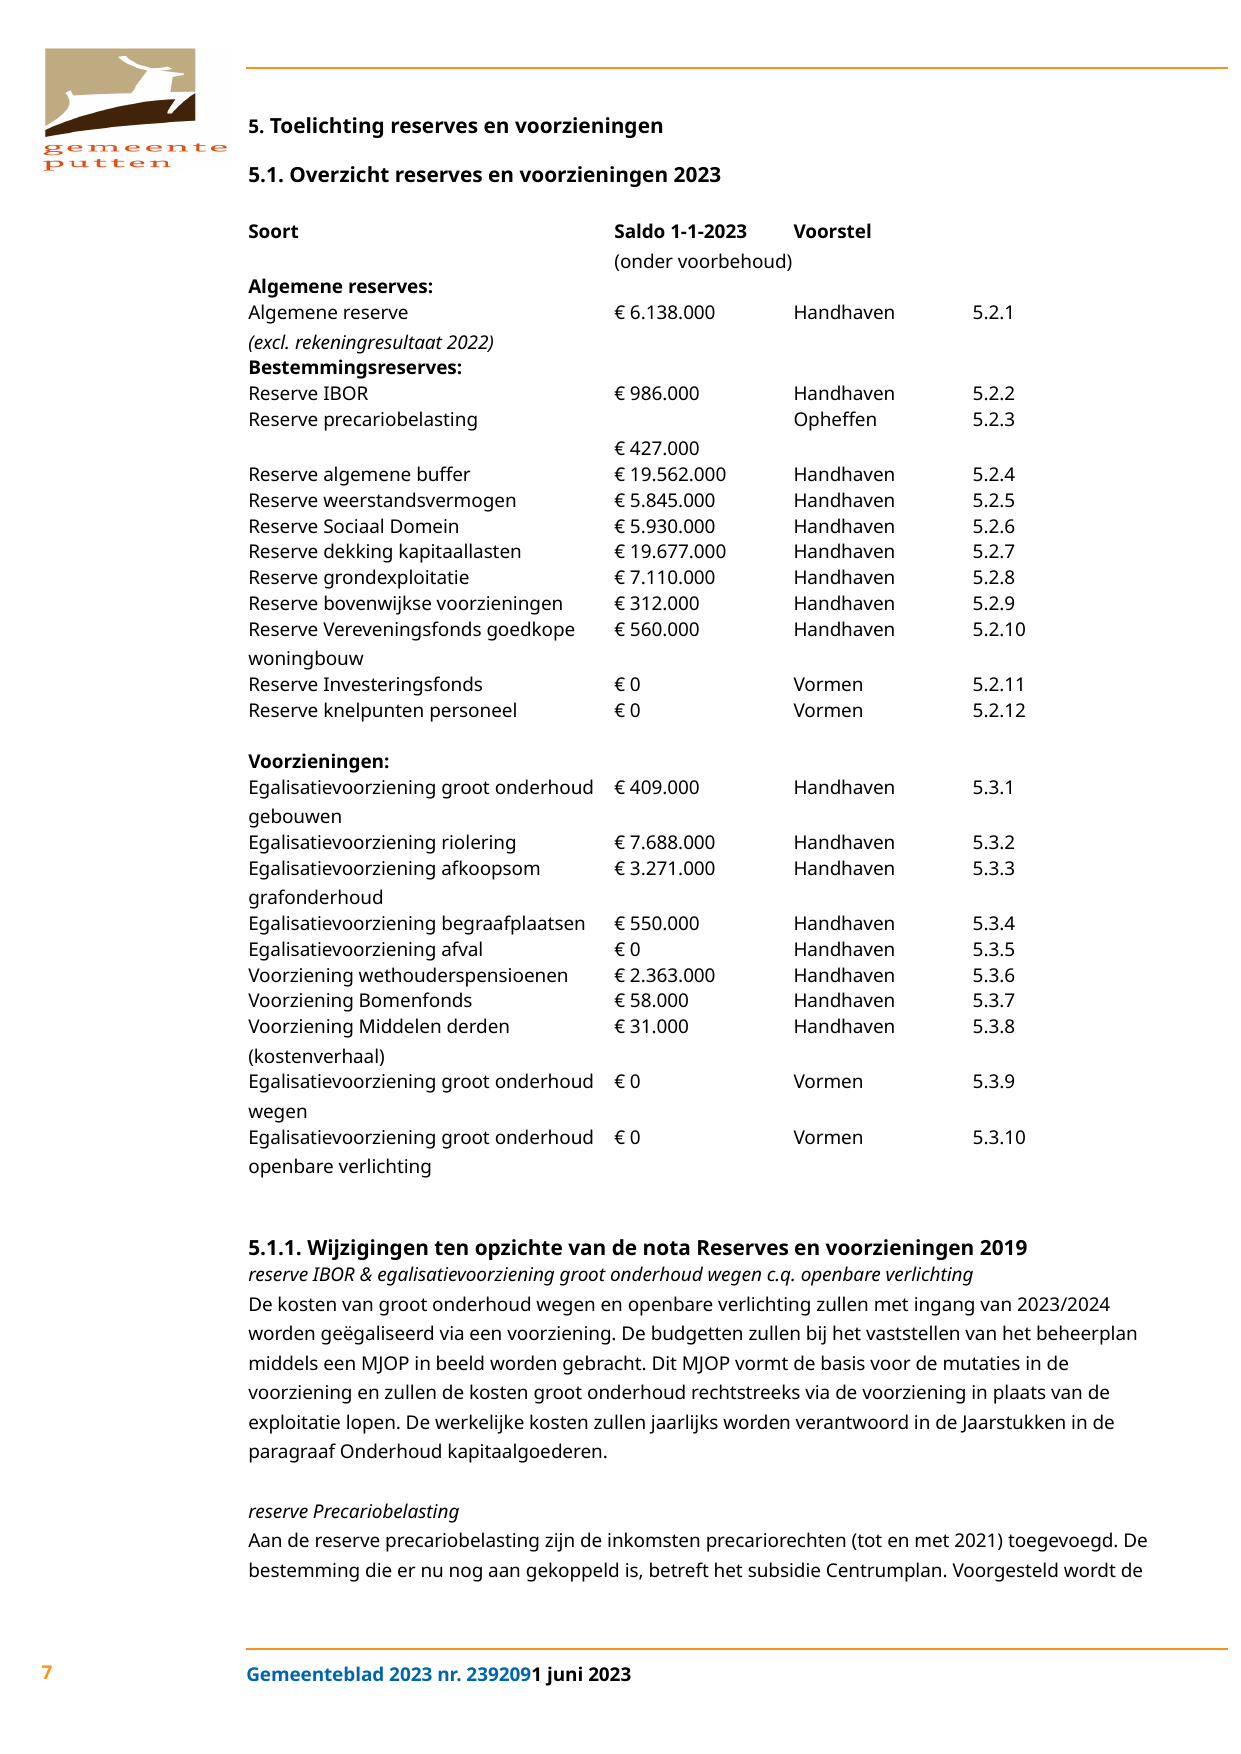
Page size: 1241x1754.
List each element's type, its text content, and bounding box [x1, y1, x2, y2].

table_cell [793, 748, 972, 774]
table_cell Handhaven [793, 513, 972, 538]
table_cell Voorzieningen: [248, 748, 614, 774]
table_cell 5.3.3 [973, 855, 1152, 910]
table_cell € 427.000 [614, 406, 793, 461]
table_cell Vormen [793, 697, 972, 722]
table_cell Egalisatievoorziening begraafplaatsen [248, 910, 614, 936]
table_cell € 7.688.000 [614, 829, 793, 855]
table_cell Vormen [793, 1124, 972, 1179]
text reserve IBOR & egalisatievoorziening groot onderhoud wegen c.q. openbare verlichting [248, 1261, 1152, 1287]
table_cell 5.2.12 [973, 697, 1152, 722]
table_cell Handhaven [793, 910, 972, 936]
table_cell Handhaven [793, 829, 972, 855]
table_cell Handhaven [793, 988, 972, 1013]
table_cell 5.3.4 [973, 910, 1152, 936]
table_cell Reserve grondexploitatie [248, 564, 614, 590]
table_header Soort [248, 218, 614, 273]
table_cell € 409.000 [614, 774, 793, 829]
table_cell 5.2.2 [973, 380, 1152, 406]
table_cell € 58.000 [614, 988, 793, 1013]
table_cell Reserve precariobelasting [248, 406, 614, 461]
table_cell 5.2.5 [973, 487, 1152, 513]
table_cell € 0 [614, 1124, 793, 1179]
table_cell Reserve IBOR [248, 380, 614, 406]
table_cell [793, 355, 972, 380]
table_cell € 0 [614, 697, 793, 722]
table_cell 5.3.1 [973, 774, 1152, 829]
table_cell Algemene reserve (excl. rekeningresultaat 2022) [248, 299, 614, 354]
table_cell 5.3.6 [973, 962, 1152, 987]
table_cell Handhaven [793, 380, 972, 406]
text 5.1.1. Wijzigingen ten opzichte van de nota Reserves en voorzieningen 2019 [248, 1233, 1152, 1261]
table_cell 5.2.3 [973, 406, 1152, 461]
table_cell Handhaven [793, 487, 972, 513]
table_header Saldo 1-1-2023 (onder voorbehoud) [614, 218, 793, 273]
table_cell € 19.562.000 [614, 461, 793, 487]
table_cell 5.3.2 [973, 829, 1152, 855]
table_cell 5.2.11 [973, 671, 1152, 697]
table_cell Algemene reserves: [248, 274, 614, 299]
table_cell [614, 274, 793, 299]
table_cell Egalisatievoorziening groot onderhoud openbare verlichting [248, 1124, 614, 1179]
table_cell Handhaven [793, 461, 972, 487]
table_cell € 0 [614, 671, 793, 697]
table_cell Vormen [793, 1069, 972, 1124]
table_cell 5.2.8 [973, 564, 1152, 590]
table_cell [973, 274, 1152, 299]
table_cell € 6.138.000 [614, 299, 793, 354]
table_cell € 7.110.000 [614, 564, 793, 590]
table_cell 5.3.10 [973, 1124, 1152, 1179]
table_cell Voorziening Bomenfonds [248, 988, 614, 1013]
table_cell [248, 723, 614, 748]
table_cell Reserve algemene buffer [248, 461, 614, 487]
table_cell € 5.845.000 [614, 487, 793, 513]
table_cell Handhaven [793, 774, 972, 829]
table_cell Handhaven [793, 936, 972, 962]
table_cell Handhaven [793, 1013, 972, 1068]
table_cell [973, 355, 1152, 380]
table_cell Reserve Vereveningsfonds goedkope woningbouw [248, 616, 614, 671]
table_cell Egalisatievoorziening afkoopsom grafonderhoud [248, 855, 614, 910]
table_cell Egalisatievoorziening afval [248, 936, 614, 962]
table_cell Handhaven [793, 299, 972, 354]
text 5. Toelichting reserves en voorzieningen [248, 111, 1152, 139]
table_cell Handhaven [793, 590, 972, 616]
table_cell 5.2.4 [973, 461, 1152, 487]
table_cell Handhaven [793, 616, 972, 671]
table_cell [614, 748, 793, 774]
table_cell € 19.677.000 [614, 539, 793, 564]
table_cell Reserve dekking kapitaallasten [248, 539, 614, 564]
table_header Voorstel [793, 218, 972, 273]
table_header [973, 218, 1152, 273]
table_cell Voorziening Middelen derden (kostenverhaal) [248, 1013, 614, 1068]
table_cell 5.3.7 [973, 988, 1152, 1013]
table_cell 5.2.10 [973, 616, 1152, 671]
table_cell Handhaven [793, 539, 972, 564]
table_cell Reserve Sociaal Domein [248, 513, 614, 538]
table_cell Reserve Investeringsfonds [248, 671, 614, 697]
table_cell 5.3.8 [973, 1013, 1152, 1068]
table_cell Reserve knelpunten personeel [248, 697, 614, 722]
table_cell [614, 723, 793, 748]
table_cell Egalisatievoorziening riolering [248, 829, 614, 855]
table_cell € 3.271.000 [614, 855, 793, 910]
table_cell 5.2.1 [973, 299, 1152, 354]
table_cell Handhaven [793, 564, 972, 590]
text De kosten van groot onderhoud wegen en openbare verlichting zullen met ingang van 2023/2024 worden geëgaliseerd via een voorziening. De budgetten zullen bij het vaststellen van het beheerplan middels een MJOP in beeld worden gebracht. Dit MJOP vormt de basis voor de mutaties in de voorziening en zullen de kosten groot onderhoud rechtstreeks via de voorziening in plaats van de exploitatie lopen. De werkelijke kosten zullen jaarlijks worden verantwoord in de Jaarstukken in de paragraaf Onderhoud kapitaalgoederen. [248, 1291, 1152, 1464]
table_cell [793, 274, 972, 299]
table_cell [973, 723, 1152, 748]
table_cell 5.2.6 [973, 513, 1152, 538]
table_cell Egalisatievoorziening groot onderhoud wegen [248, 1069, 614, 1124]
table_cell € 2.363.000 [614, 962, 793, 987]
table_cell Voorziening wethouderspensioenen [248, 962, 614, 987]
table_cell € 0 [614, 936, 793, 962]
table_cell € 560.000 [614, 616, 793, 671]
table_cell Reserve bovenwijkse voorzieningen [248, 590, 614, 616]
table_cell € 31.000 [614, 1013, 793, 1068]
table_cell Handhaven [793, 855, 972, 910]
table_cell 5.2.7 [973, 539, 1152, 564]
table_cell € 312.000 [614, 590, 793, 616]
table_cell Handhaven [793, 962, 972, 987]
picture [41, 47, 231, 172]
text Aan de reserve precariobelasting zijn de inkomsten precariorechten (tot en met 2021) toegevoegd. De bestemming die er nu nog aan gekoppeld is, betreft het subsidie Centrumplan. Voorgesteld wordt de [248, 1527, 1152, 1583]
table_cell [793, 723, 972, 748]
table_cell [614, 355, 793, 380]
table_cell 5.3.9 [973, 1069, 1152, 1124]
table_cell Egalisatievoorziening groot onderhoud gebouwen [248, 774, 614, 829]
table_cell Bestemmingsreserves: [248, 355, 614, 380]
text reserve Precariobelasting [248, 1498, 1152, 1524]
table_cell € 550.000 [614, 910, 793, 936]
table_cell € 0 [614, 1069, 793, 1124]
table_cell € 986.000 [614, 380, 793, 406]
table_cell [973, 748, 1152, 774]
table_cell 5.3.5 [973, 936, 1152, 962]
text 5.1. Overzicht reserves en voorzieningen 2023 [248, 160, 1152, 188]
table_cell Vormen [793, 671, 972, 697]
table_cell Reserve weerstandsvermogen [248, 487, 614, 513]
table_cell € 5.930.000 [614, 513, 793, 538]
table_cell Opheffen [793, 406, 972, 461]
table_cell 5.2.9 [973, 590, 1152, 616]
